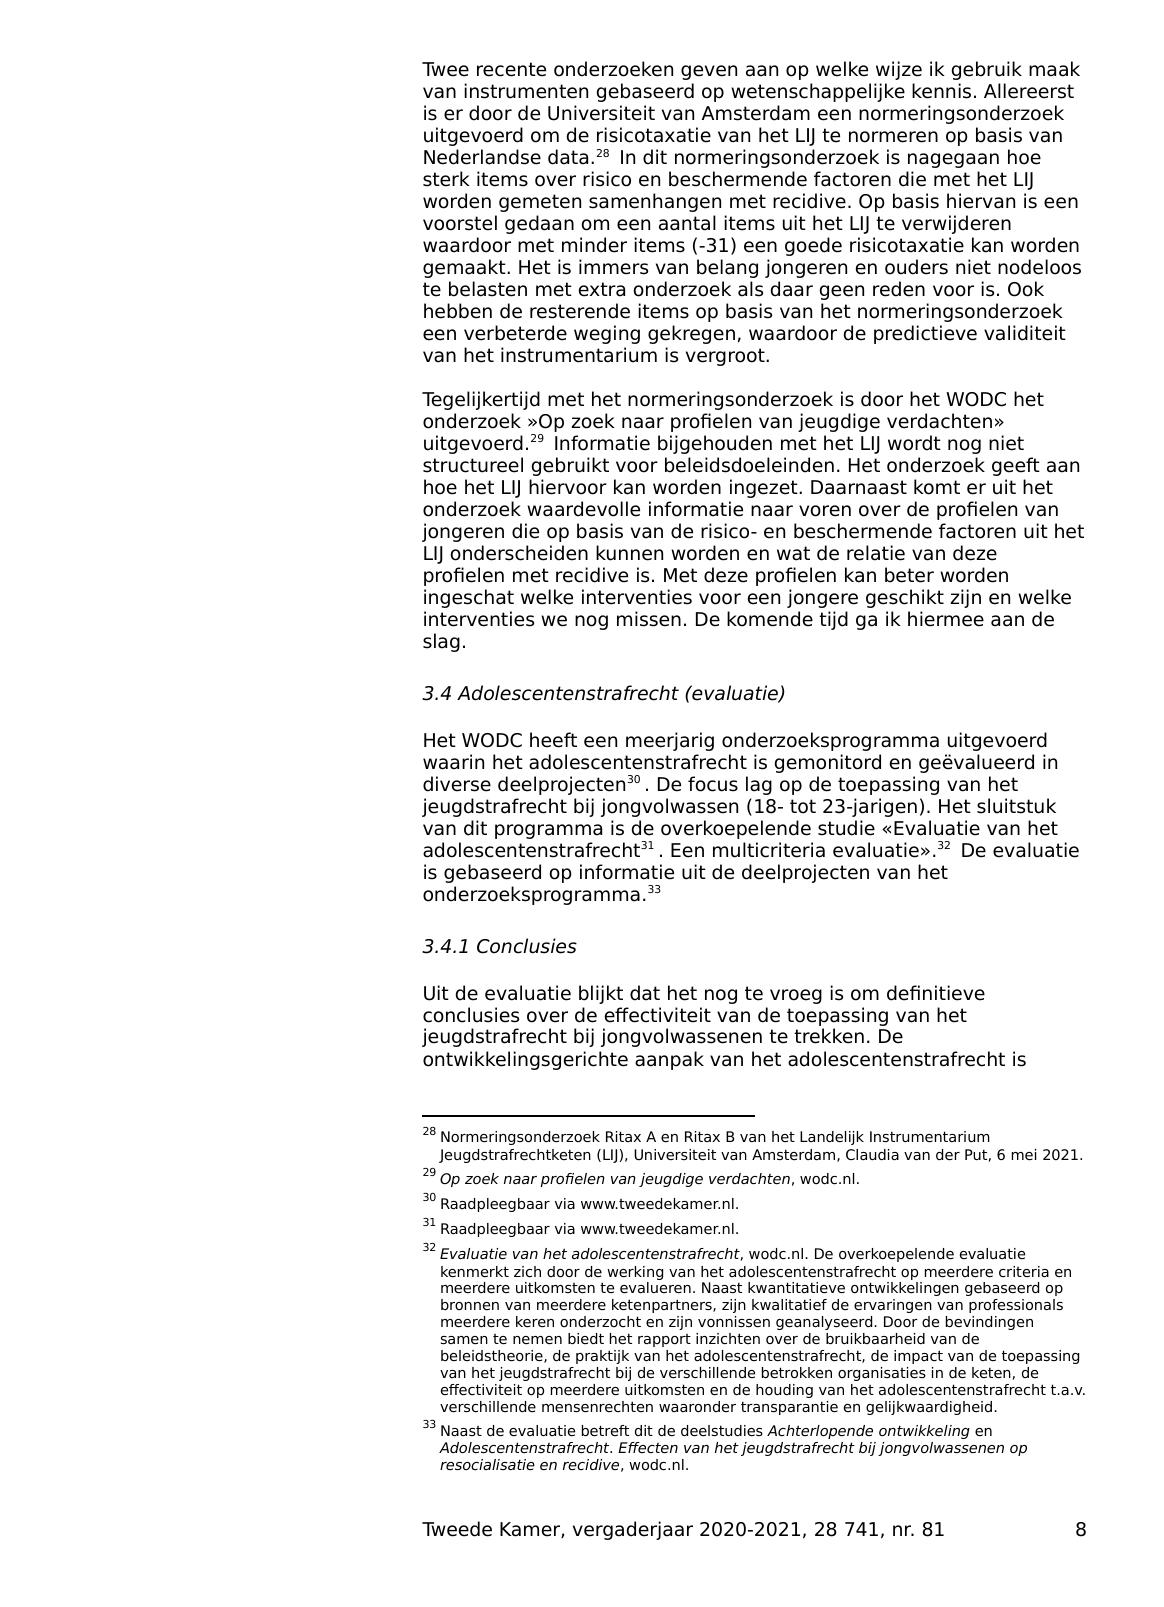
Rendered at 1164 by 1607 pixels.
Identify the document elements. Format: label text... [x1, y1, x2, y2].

text Op zoek naar profielen van jeugdige verdachten, wodc.nl. [422, 1167, 1087, 1189]
text Naast de evaluatie betreft dit de deelstudies Achterlopende ontwikkeling en Adolescentenstrafrecht. Effecten van het jeugdstrafrecht bij jongvolwassenen op resocialisatie en recidive, wodc.nl. [422, 1418, 1087, 1474]
text Evaluatie van het adolescentenstrafrecht, wodc.nl. De overkoepelende evaluatie kenmerkt zich door de werking van het adolescentenstrafrecht op meerdere criteria en meerdere uitkomsten te evalueren. Naast kwantitatieve ontwikkelingen gebaseerd op bronnen van meerdere ketenpartners, zijn kwalitatief de ervaringen van professionals meerdere keren onderzocht en zijn vonnissen geanalyseerd. Door de bevindingen samen te nemen biedt het rapport inzichten over de bruikbaarheid van de beleidstheorie, de praktijk van het adolescentenstrafrecht, de impact van de toepassing van het jeugdstrafrecht bij de verschillende betrokken organisaties in de keten, de effectiviteit op meerdere uitkomsten en de houding van het adolescentenstrafrecht t.a.v. verschillende mensenrechten waaronder transparantie en gelijkwaardigheid. [422, 1242, 1087, 1416]
text Uit de evaluatie blijkt dat het nog te vroeg is om definitieve conclusies over de effectiviteit van de toepassing van het jeugdstrafrecht bij jongvolwassenen te trekken. De ontwikkelingsgerichte aanpak van het adolescentenstrafrecht is [422, 982, 1087, 1070]
text Twee recente onderzoeken geven aan op welke wijze ik gebruik maak van instrumenten gebaseerd op wetenschappelijke kennis. Allereerst is er door de Universiteit van Amsterdam een normeringsonderzoek uitgevoerd om de risicotaxatie van het LIJ te normeren op basis van Nederlandse data. In dit normeringsonderzoek is nagegaan hoe sterk items over risico en beschermende factoren die met het LIJ worden gemeten samenhangen met recidive. Op basis hiervan is een voorstel gedaan om een aantal items uit het LIJ te verwijderen waardoor met minder items (-31) een goede risicotaxatie kan worden gemaakt. Het is immers van belang jongeren en ouders niet nodeloos te belasten met extra onderzoek als daar geen reden voor is. Ook hebben de resterende items op basis van het normeringsonderzoek een verbeterde weging gekregen, waardoor de predictieve validiteit van het instrumentarium is vergroot. [422, 59, 1087, 367]
text Het WODC heeft een meerjarig onderzoeksprogramma uitgevoerd waarin het adolescentenstrafrecht is gemonitord en geëvalueerd in diverse deelprojecten. De focus lag op de toepassing van het jeugdstrafrecht bij jongvolwassen (18- tot 23-jarigen). Het sluitstuk van dit programma is de overkoepelende studie «Evaluatie van het adolescentenstrafrecht. Een multicriteria evaluatie». De evaluatie is gebaseerd op informatie uit de deelprojecten van het onderzoeksprogramma. [422, 730, 1087, 906]
subtitle 3.4 Adolescentenstrafrecht (evaluatie) [422, 683, 1087, 705]
text Raadpleegbaar via www.tweedekamer.nl. [422, 1192, 1087, 1214]
text Raadpleegbaar via www.tweedekamer.nl. [422, 1217, 1087, 1239]
text Normeringsonderzoek Ritax A en Ritax B van het Landelijk Instrumentarium Jeugdstrafrechtketen (LIJ), Universiteit van Amsterdam, Claudia van der Put, 6 mei 2021. [422, 1125, 1087, 1164]
subtitle 3.4.1 Conclusies [422, 936, 1087, 957]
text Tegelijkertijd met het normeringsonderzoek is door het WODC het onderzoek »Op zoek naar profielen van jeugdige verdachten» uitgevoerd. Informatie bijgehouden met het LIJ wordt nog niet structureel gebruikt voor beleidsdoeleinden. Het onderzoek geeft aan hoe het LIJ hiervoor kan worden ingezet. Daarnaast komt er uit het onderzoek waardevolle informatie naar voren over de profielen van jongeren die op basis van de risico- en beschermende factoren uit het LIJ onderscheiden kunnen worden en wat de relatie van deze profielen met recidive is. Met deze profielen kan beter worden ingeschat welke interventies voor een jongere geschikt zijn en welke interventies we nog missen. De komende tijd ga ik hiermee aan de slag. [422, 389, 1087, 653]
